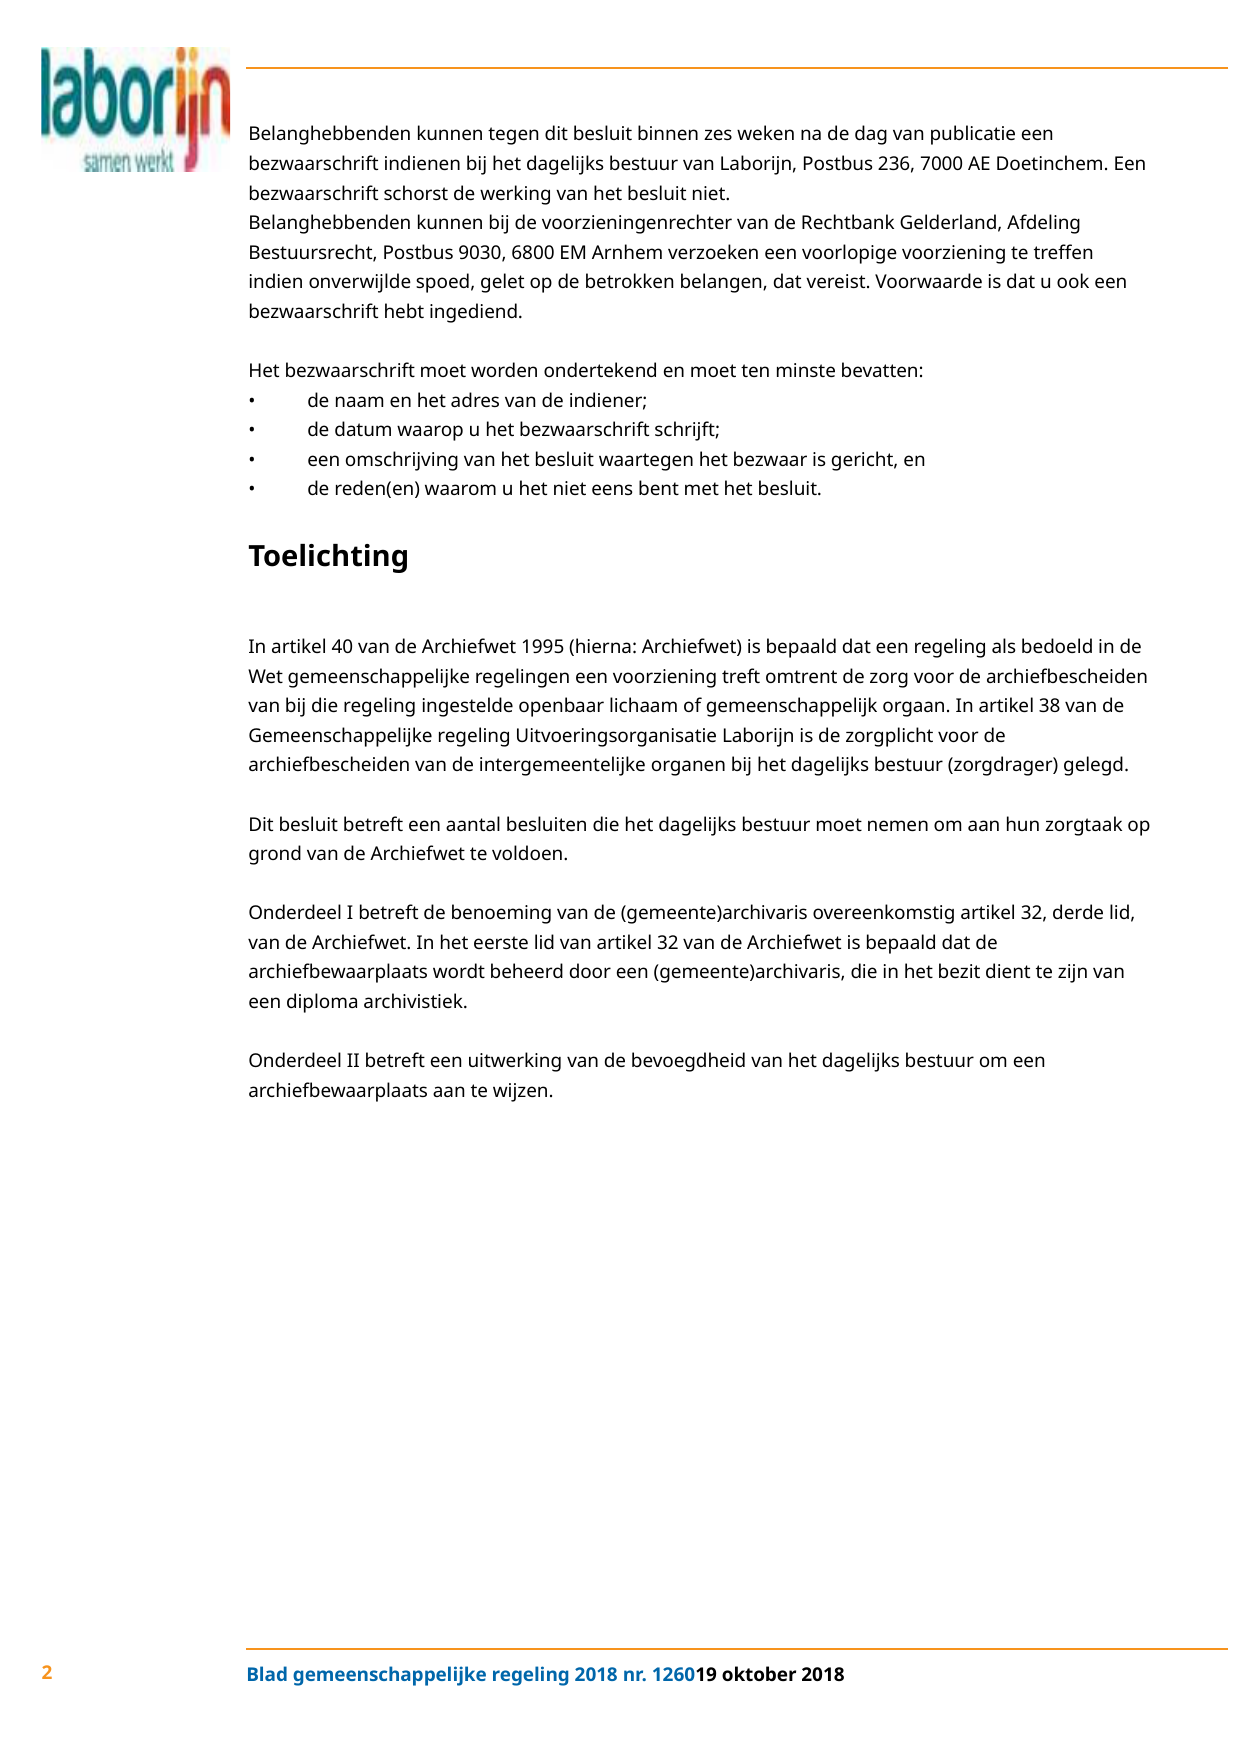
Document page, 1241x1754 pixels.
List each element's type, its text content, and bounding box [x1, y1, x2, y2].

list de reden(en) waarom u het niet eens bent met het besluit. [248, 476, 1152, 501]
list de naam en het adres van de indiener; [248, 387, 1152, 413]
text Belanghebbenden kunnen tegen dit besluit binnen zes weken na de dag van publicatie een bezwaarschrift indienen bij het dagelijks bestuur van Laborijn, Postbus 236, 7000 AE Doetinchem. Een bezwaarschrift schorst de werking van het besluit niet. [248, 121, 1152, 206]
text Dit besluit betreft een aantal besluiten die het dagelijks bestuur moet nemen om aan hun zorgtaak op grond van de Archiefwet te voldoen. [248, 811, 1152, 866]
text Het bezwaarschrift moet worden ondertekend en moet ten minste bevatten: [248, 357, 1152, 383]
text In artikel 40 van de Archiefwet 1995 (hierna: Archiefwet) is bepaald dat een regeling als bedoeld in de Wet gemeenschappelijke regelingen een voorziening treft omtrent de zorg voor de archiefbescheiden van bij die regeling ingestelde openbaar lichaam of gemeenschappelijk orgaan. In artikel 38 van de Gemeenschappelijke regeling Uitvoeringsorganisatie Laborijn is de zorgplicht voor de archiefbescheiden van de intergemeentelijke organen bij het dagelijks bestuur (zorgdrager) gelegd. [248, 633, 1152, 777]
text Onderdeel II betreft een uitwerking van de bevoegdheid van het dagelijks bestuur om een archiefbewaarplaats aan te wijzen. [248, 1047, 1152, 1103]
list de datum waarop u het bezwaarschrift schrijft; [248, 416, 1152, 442]
text Onderdeel I betreft de benoeming van de (gemeente)archivaris overeenkomstig artikel 32, derde lid, van de Archiefwet. In het eerste lid van artikel 32 van de Archiefwet is bepaald dat de archiefbewaarplaats wordt beheerd door een (gemeente)archivaris, die in het bezit dient te zijn van een diploma archivistiek. [248, 899, 1152, 1014]
text Belanghebbenden kunnen bij de voorzieningenrechter van de Rechtbank Gelderland, Afdeling Bestuursrecht, Postbus 9030, 6800 EM Arnhem verzoeken een voorlopige voorziening te treffen indien onverwijlde spoed, gelet op de betrokken belangen, dat vereist. Voorwaarde is dat u ook een bezwaarschrift hebt ingediend. [248, 209, 1152, 324]
list een omschrijving van het besluit waartegen het bezwaar is gericht, en [248, 446, 1152, 472]
text Toelichting [248, 535, 1152, 574]
picture [41, 47, 231, 172]
